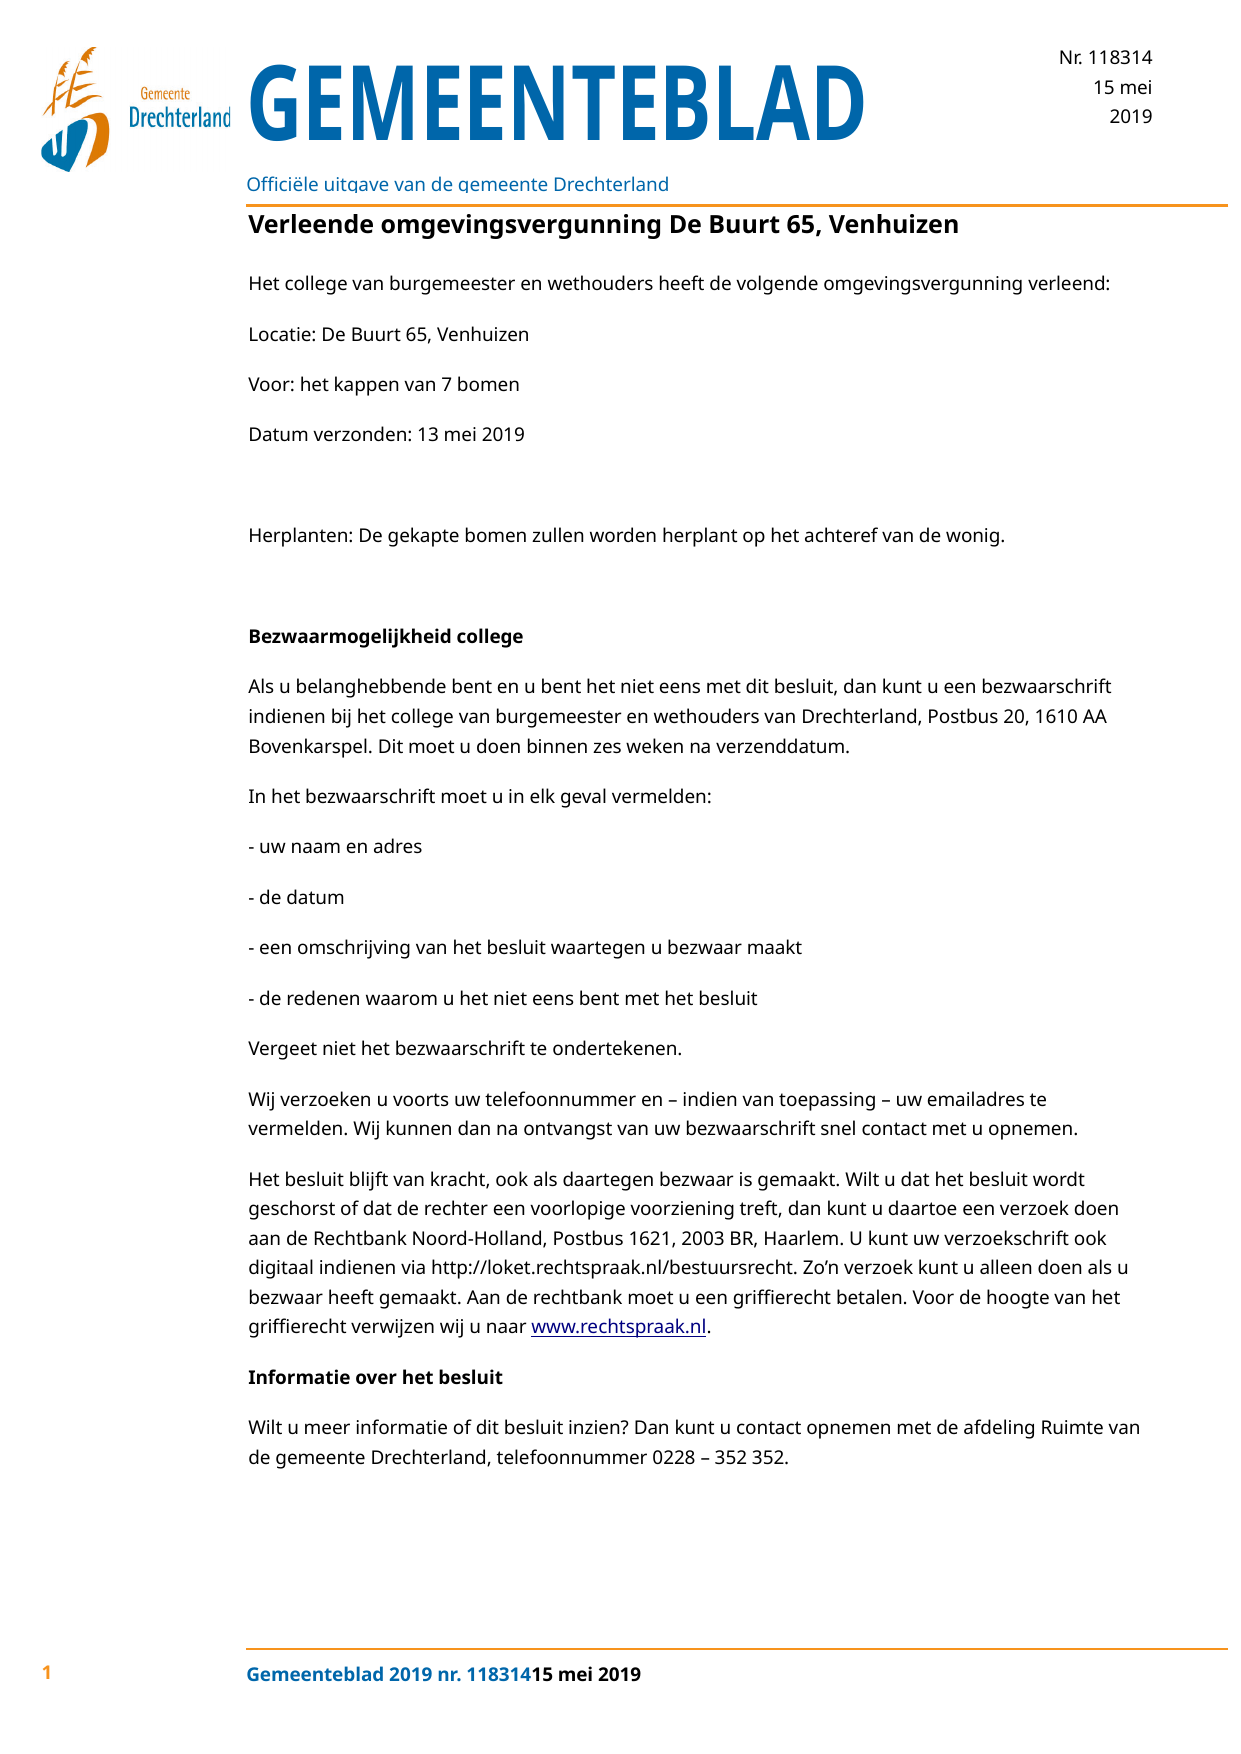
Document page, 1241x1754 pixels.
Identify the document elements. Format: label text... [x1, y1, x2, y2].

text Bezwaarmogelijkheid college [248, 623, 1152, 649]
picture [41, 47, 231, 172]
text Voor: het kappen van 7 bomen [248, 371, 1152, 397]
text Datum verzonden: 13 mei 2019 [248, 422, 1152, 447]
text Wilt u meer informatie of dit besluit inzien? Dan kunt u contact opnemen met de afdeling Ruimte van de gemeente Drechterland, telefoonnummer 0228 – 352 352. [248, 1414, 1152, 1470]
text - de redenen waarom u het niet eens bent met het besluit [248, 985, 1152, 1011]
text Verleende omgevingsvergunning De Buurt 65, Venhuizen [248, 207, 1152, 241]
text Het besluit blijft van kracht, ook als daartegen bezwaar is gemaakt. Wilt u dat het besluit wordt geschorst of dat de rechter een voorlopige voorziening treft, dan kunt u daartoe een verzoek doen aan de Rechtbank Noord-Holland, Postbus 1621, 2003 BR, Haarlem. U kunt uw verzoekschrift ook digitaal indienen via http://loket.rechtspraak.nl/bestuursrecht. Zo’n verzoek kunt u alleen doen als u bezwaar heeft gemaakt. Aan de rechtbank moet u een griffierecht betalen. Voor de hoogte van het griffierecht verwijzen wij u naar www.rechtspraak.nl. [248, 1166, 1152, 1339]
text In het bezwaarschrift moet u in elk geval vermelden: [248, 783, 1152, 809]
text Het college van burgemeester en wethouders heeft de volgende omgevingsvergunning verleend: [248, 270, 1152, 296]
text - een omschrijving van het besluit waartegen u bezwaar maakt [248, 934, 1152, 960]
picture [41, 158, 64, 172]
text Als u belanghebbende bent en u bent het niet eens met dit besluit, dan kunt u een bezwaarschrift indienen bij het college van burgemeester en wethouders van Drechterland, Postbus 20, 1610 AA Bovenkarspel. Dit moet u doen binnen zes weken na verzenddatum. [248, 674, 1152, 758]
picture [226, 115, 231, 124]
text - de datum [248, 884, 1152, 910]
text Locatie: De Buurt 65, Venhuizen [248, 321, 1152, 346]
text Vergeet niet het bezwaarschrift te ondertekenen. [248, 1035, 1152, 1061]
text Wij verzoeken u voorts uw telefoonnummer en – indien van toepassing – uw emailadres te vermelden. Wij kunnen dan na ontvangst van uw bezwaarschrift snel contact met u opnemen. [248, 1086, 1152, 1141]
text Informatie over het besluit [248, 1364, 1152, 1390]
text - uw naam en adres [248, 834, 1152, 859]
text Herplanten: De gekapte bomen zullen worden herplant op het achteref van de wonig. [248, 522, 1152, 548]
